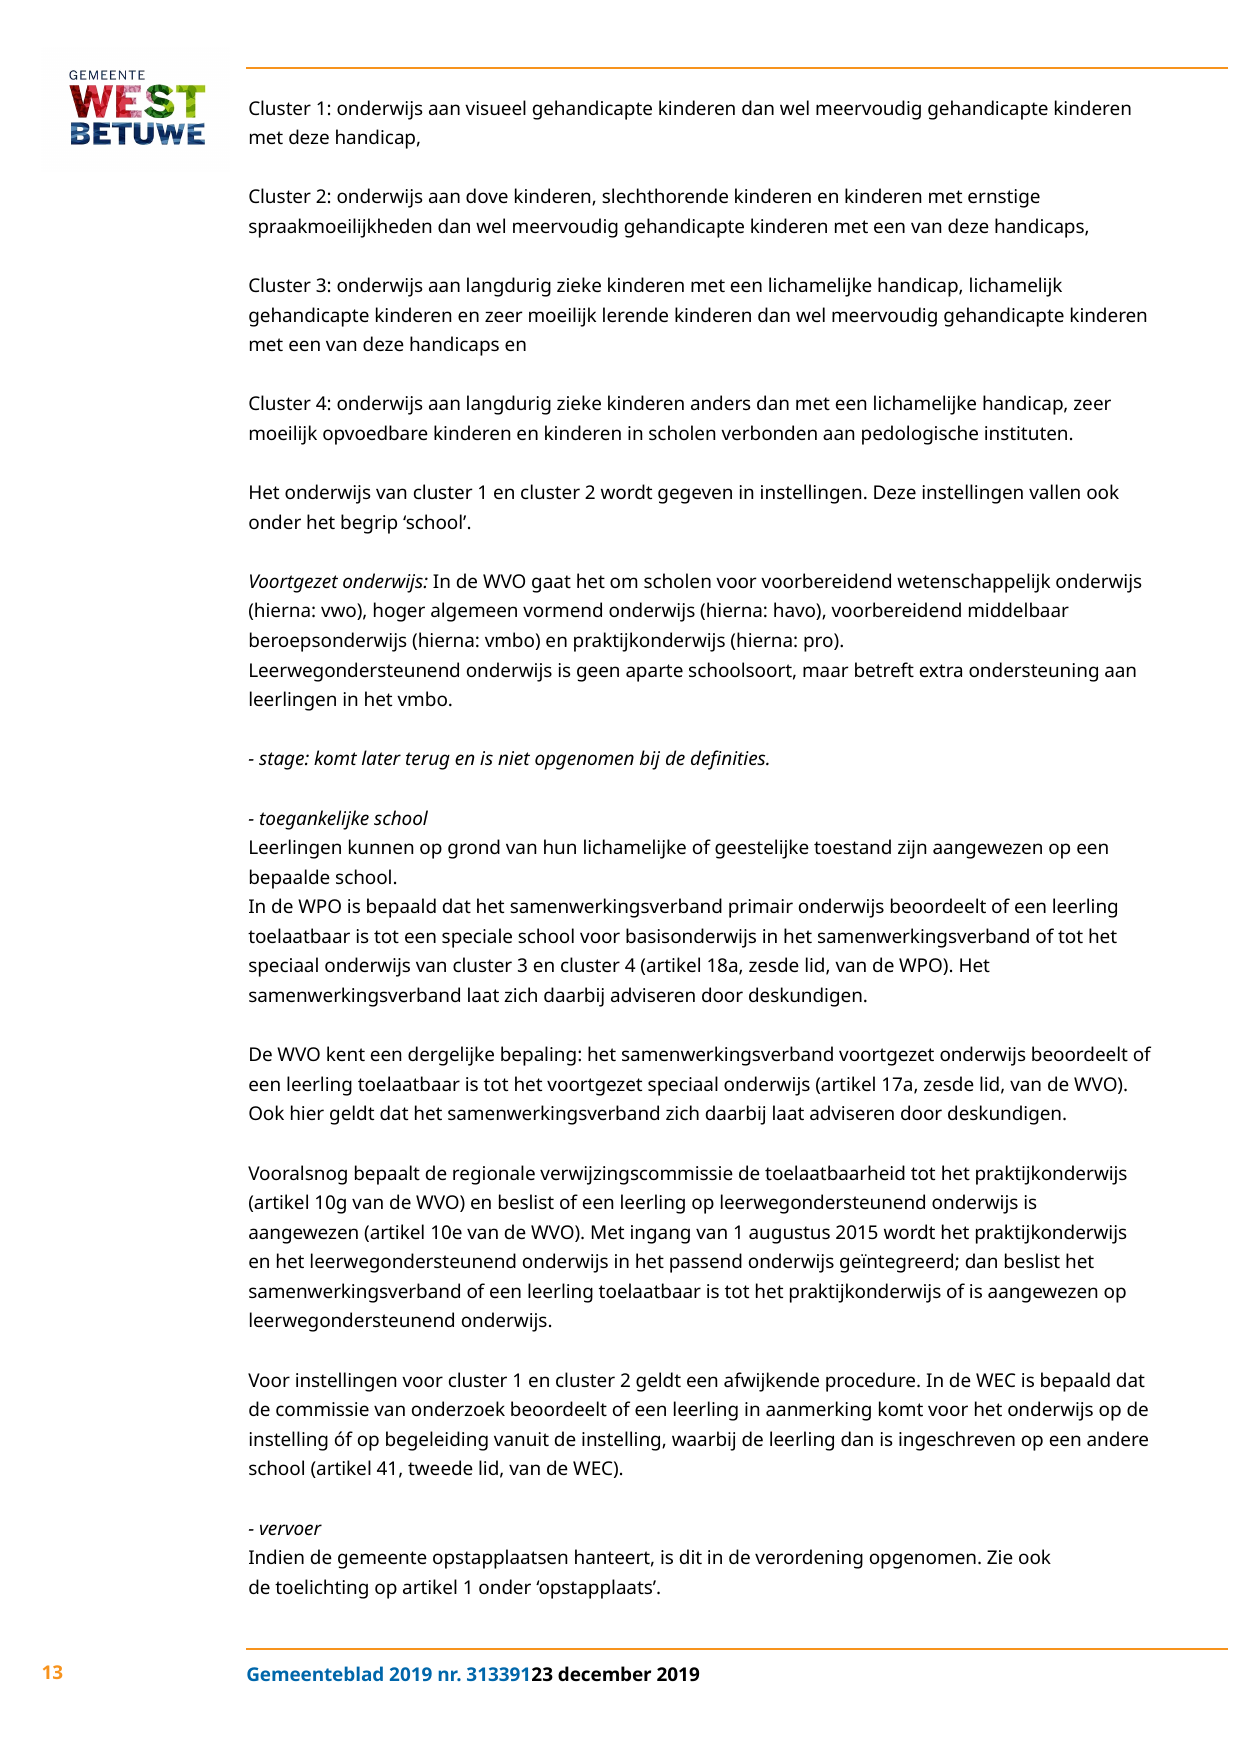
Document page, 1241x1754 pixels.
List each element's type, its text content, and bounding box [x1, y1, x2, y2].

text Voor instellingen voor cluster 1 en cluster 2 geldt een afwijkende procedure. In de WEC is bepaald dat de commissie van onderzoek beoordeelt of een leerling in aanmerking komt voor het onderwijs op de instelling óf op begeleiding vanuit de instelling, waarbij de leerling dan is ingeschreven op een andere school (artikel 41, tweede lid, van de WEC). [248, 1367, 1152, 1481]
text Leerwegondersteunend onderwijs is geen aparte schoolsoort, maar betreft extra ondersteuning aan leerlingen in het vmbo. [248, 657, 1152, 712]
text Leerlingen kunnen op grond van hun lichamelijke of geestelijke toestand zijn aangewezen op een bepaalde school. [248, 834, 1152, 890]
text Het onderwijs van cluster 1 en cluster 2 wordt gegeven in instellingen. Deze instellingen vallen ook onder het begrip ‘school’. [248, 479, 1152, 535]
text In de WPO is bepaald dat het samenwerkingsverband primair onderwijs beoordeelt of een leerling toelaatbaar is tot een speciale school voor basisonderwijs in het samenwerkingsverband of tot het speciaal onderwijs van cluster 3 en cluster 4 (artikel 18a, zesde lid, van de WPO). Het samenwerkingsverband laat zich daarbij adviseren door deskundigen. [248, 893, 1152, 1008]
text - vervoer [248, 1515, 1152, 1541]
text Vooralsnog bepaalt de regionale verwijzingscommissie de toelaatbaarheid tot het praktijkonderwijs (artikel 10g van de WVO) en beslist of een leerling op leerwegondersteunend onderwijs is aangewezen (artikel 10e van de WVO). Met ingang van 1 augustus 2015 wordt het praktijkonderwijs en het leerwegondersteunend onderwijs in het passend onderwijs geïntegreerd; dan beslist het samenwerkingsverband of een leerling toelaatbaar is tot het praktijkonderwijs of is aangewezen op leerwegondersteunend onderwijs. [248, 1160, 1152, 1333]
text De WVO kent een dergelijke bepaling: het samenwerkingsverband voortgezet onderwijs beoordeelt of een leerling toelaatbaar is tot het voortgezet speciaal onderwijs (artikel 17a, zesde lid, van de WVO). Ook hier geldt dat het samenwerkingsverband zich daarbij laat adviseren door deskundigen. [248, 1041, 1152, 1126]
picture [41, 47, 231, 172]
text Cluster 4: onderwijs aan langdurig zieke kinderen anders dan met een lichamelijke handicap, zeer moeilijk opvoedbare kinderen en kinderen in scholen verbonden aan pedologische instituten. [248, 391, 1152, 446]
text - stage: komt later terug en is niet opgenomen bij de definities. [248, 746, 1152, 771]
text Cluster 3: onderwijs aan langdurig zieke kinderen met een lichamelijke handicap, lichamelijk gehandicapte kinderen en zeer moeilijk lerende kinderen dan wel meervoudig gehandicapte kinderen met een van deze handicaps en [248, 272, 1152, 357]
text Cluster 1: onderwijs aan visueel gehandicapte kinderen dan wel meervoudig gehandicapte kinderen met deze handicap, [248, 95, 1152, 150]
text Voortgezet onderwijs: In de WVO gaat het om scholen voor voorbereidend wetenschappelijk onderwijs (hierna: vwo), hoger algemeen vormend onderwijs (hierna: havo), voorbereidend middelbaar beroepsonderwijs (hierna: vmbo) en praktijkonderwijs (hierna: pro). [248, 568, 1152, 653]
text Cluster 2: onderwijs aan dove kinderen, slechthorende kinderen en kinderen met ernstige spraakmoeilijkheden dan wel meervoudig gehandicapte kinderen met een van deze handicaps, [248, 183, 1152, 239]
text - toegankelijke school [248, 805, 1152, 831]
text Indien de gemeente opstapplaatsen hanteert, is dit in de verordening opgenomen. Zie ook de toelichting op artikel 1 onder ‘opstapplaats’. [248, 1544, 1152, 1600]
